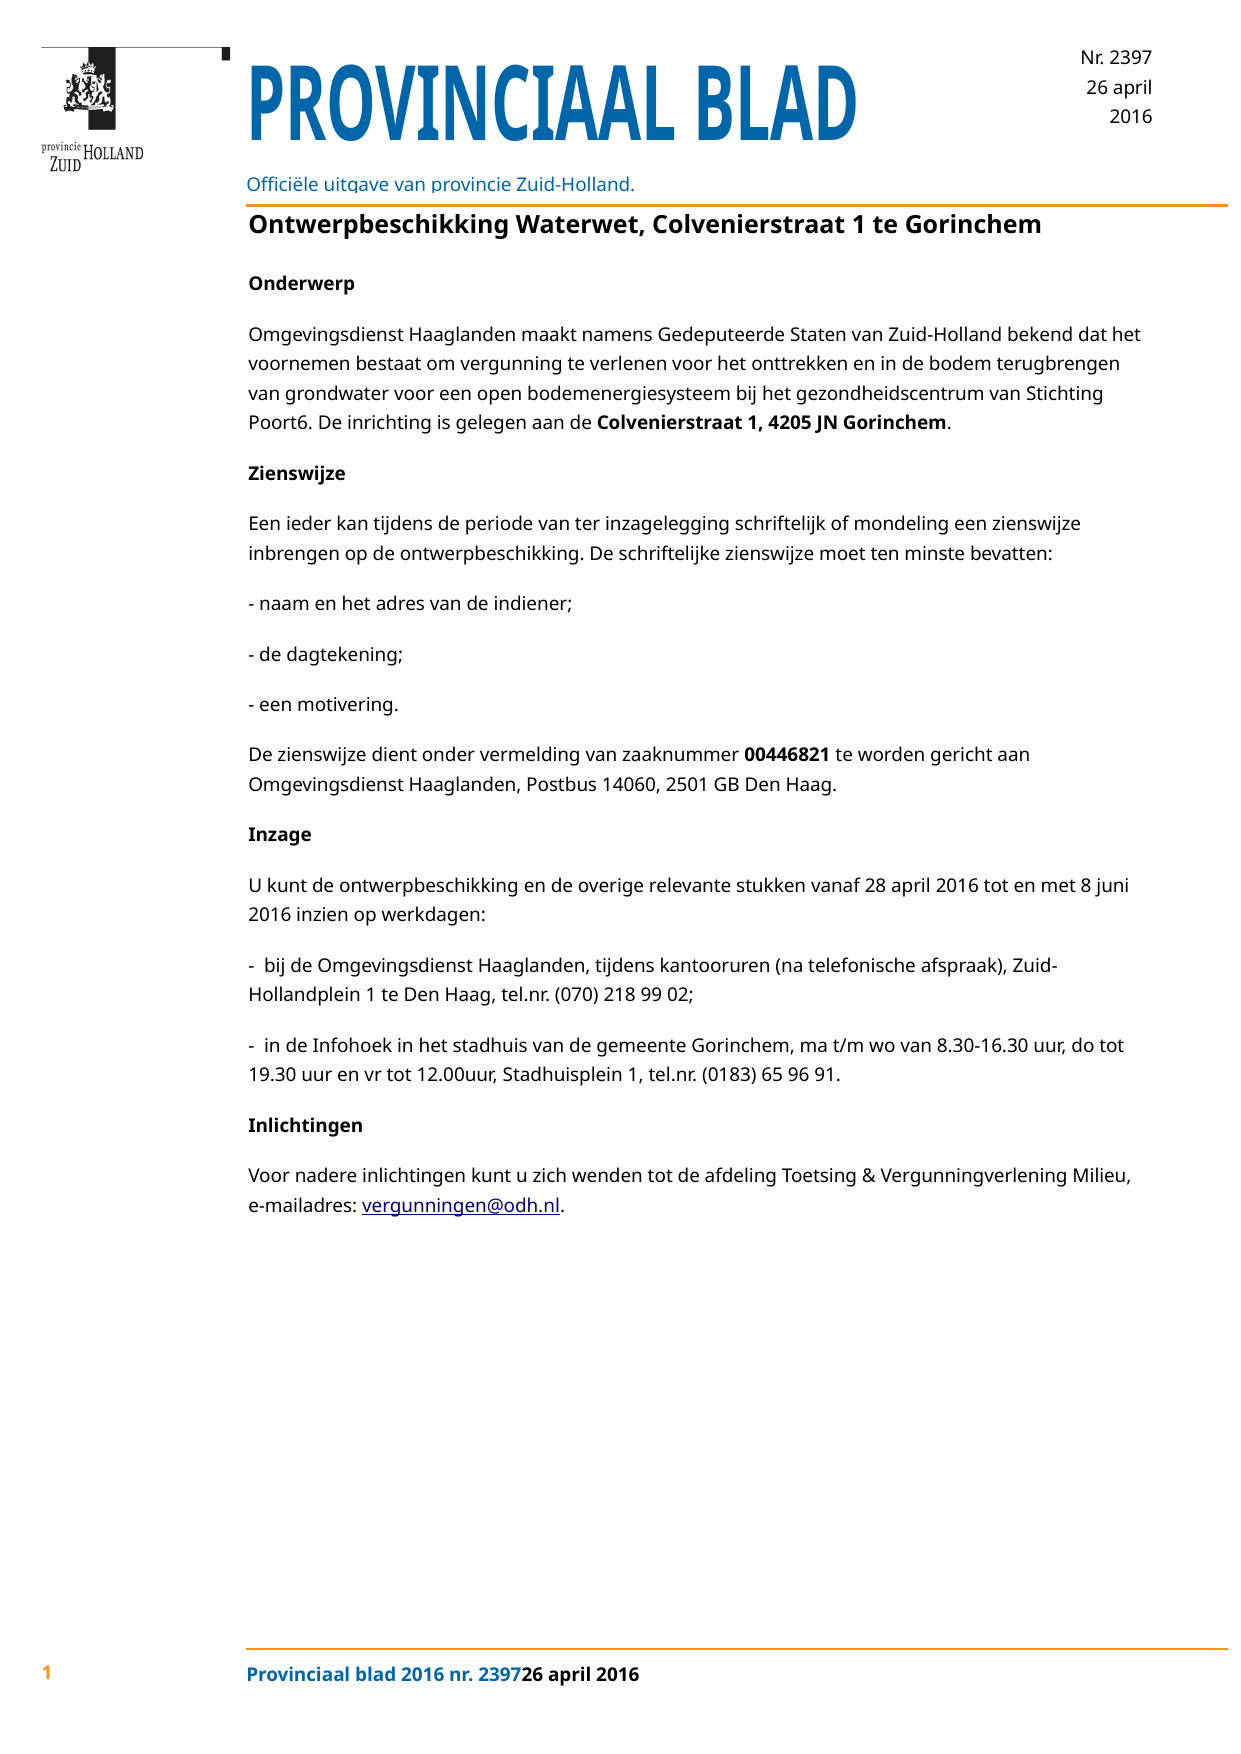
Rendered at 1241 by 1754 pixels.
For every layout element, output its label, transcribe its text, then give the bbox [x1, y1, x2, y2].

text De zienswijze dient onder vermelding van zaaknummer 00446821 te worden gericht aan Omgevingsdienst Haaglanden, Postbus 14060, 2501 GB Den Haag. [248, 742, 1152, 797]
text - in de Infohoek in het stadhuis van de gemeente Gorinchem, ma t/m wo van 8.30-16.30 uur, do tot 19.30 uur en vr tot 12.00uur, Stadhuisplein 1, tel.nr. (0183) 65 96 91. [248, 1032, 1152, 1087]
text - bij de Omgevingsdienst Haaglanden, tijdens kantooruren (na telefonische afspraak), Zuid-Hollandplein 1 te Den Haag, tel.nr. (070) 218 99 02; [248, 952, 1152, 1007]
text - de dagtekening; [248, 641, 1152, 666]
text Inlichtingen [248, 1112, 1152, 1138]
text Onderwerp [248, 270, 1152, 296]
text Voor nadere inlichtingen kunt u zich wenden tot de afdeling Toetsing & Vergunningverlening Milieu, e-mailadres: vergunningen@odh.nl. [248, 1162, 1152, 1218]
text Omgevingsdienst Haaglanden maakt namens Gedeputeerde Staten van Zuid-Holland bekend dat het voornemen bestaat om vergunning te verlenen voor het onttrekken en in de bodem terugbrengen van grondwater voor een open bodemenergiesysteem bij het gezondheidscentrum van Stichting Poort6. De inrichting is gelegen aan de Colvenierstraat 1, 4205 JN Gorinchem. [248, 321, 1152, 435]
picture [41, 47, 231, 172]
text - een motivering. [248, 691, 1152, 717]
text U kunt de ontwerpbeschikking en de overige relevante stukken vanaf 28 april 2016 tot en met 8 juni 2016 inzien op werkdagen: [248, 872, 1152, 927]
text Een ieder kan tijdens de periode van ter inzagelegging schriftelijk of mondeling een zienswijze inbrengen op de ontwerpbeschikking. De schriftelijke zienswijze moet ten minste bevatten: [248, 510, 1152, 566]
text Inzage [248, 822, 1152, 847]
text - naam en het adres van de indiener; [248, 590, 1152, 616]
text Ontwerpbeschikking Waterwet, Colvenierstraat 1 te Gorinchem [248, 207, 1152, 241]
text Zienswijze [248, 460, 1152, 486]
